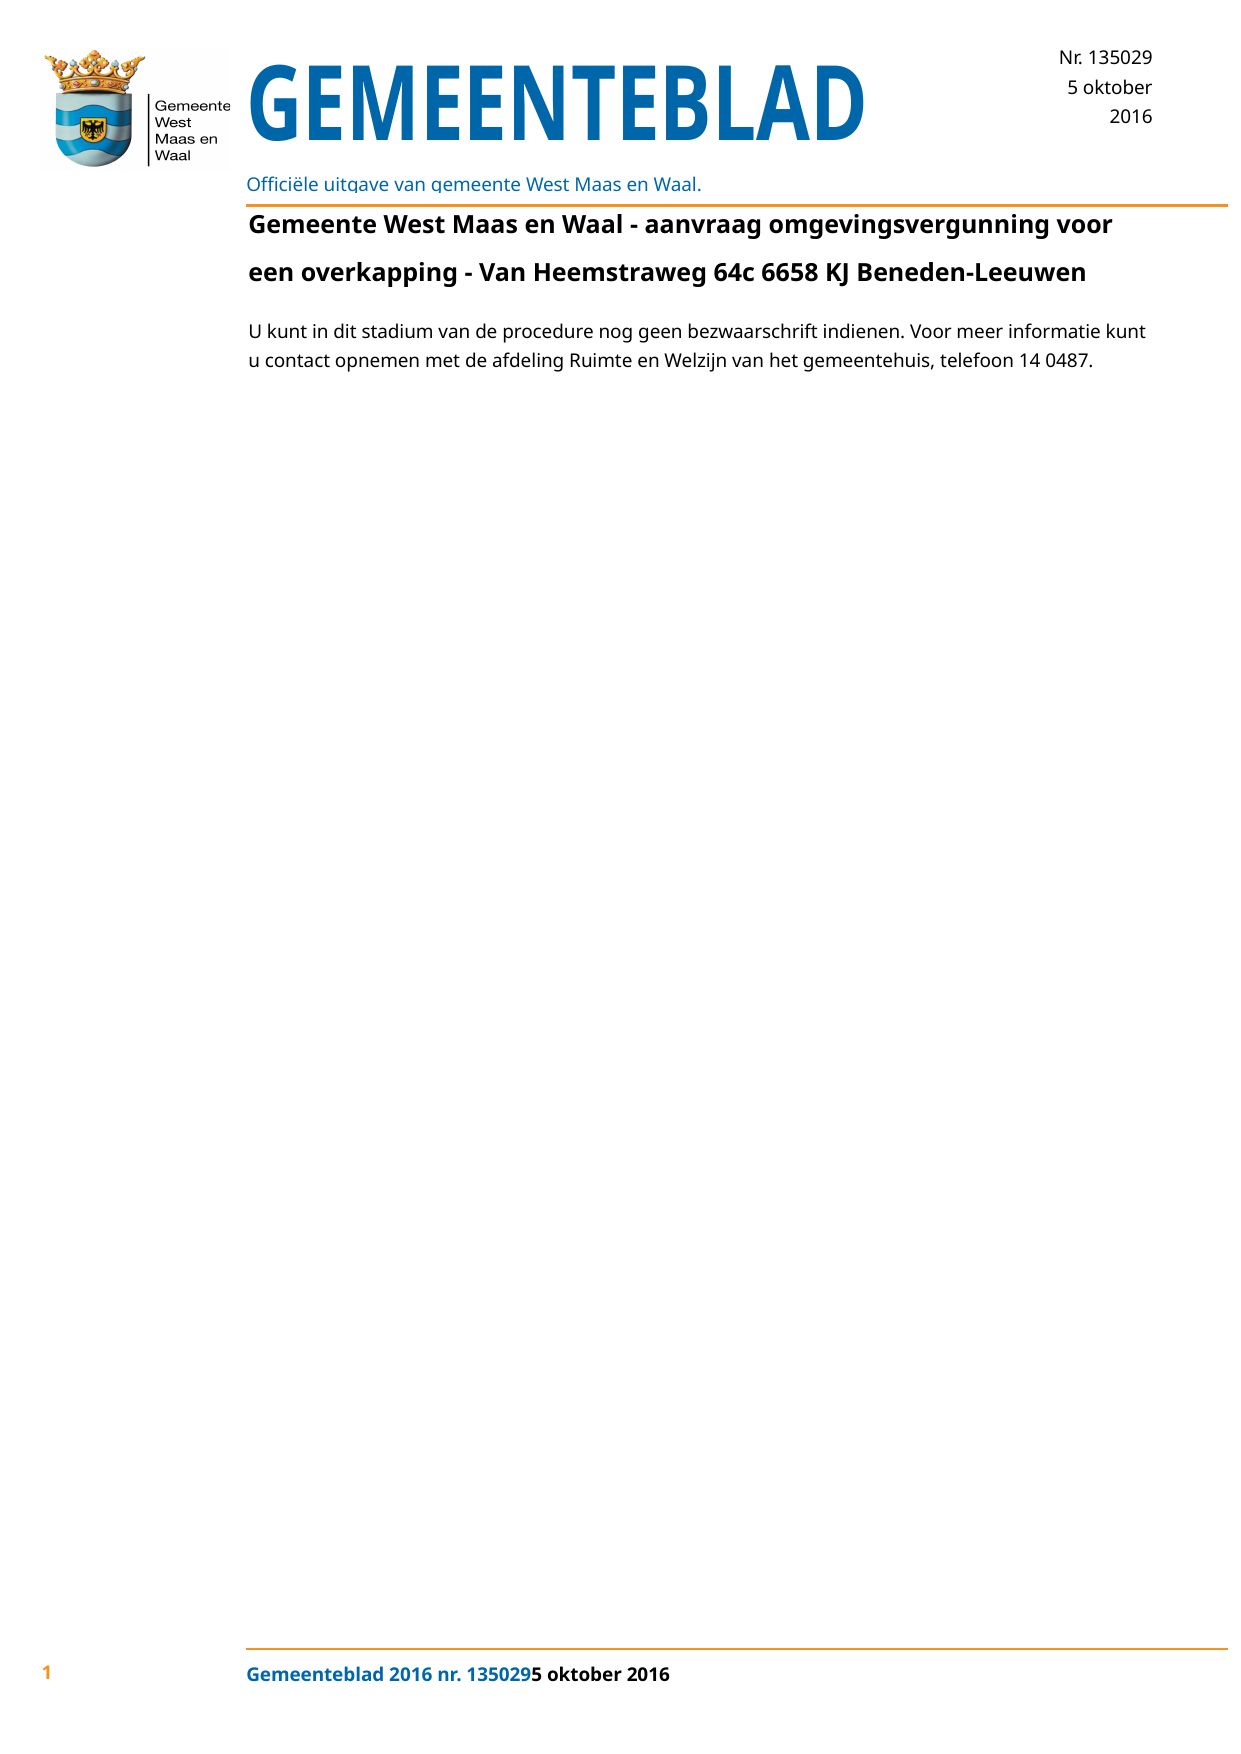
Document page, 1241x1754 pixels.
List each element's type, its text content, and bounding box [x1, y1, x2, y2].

picture [41, 47, 231, 172]
text U kunt in dit stadium van de procedure nog geen bezwaarschrift indienen. Voor meer informatie kunt u contact opnemen met de afdeling Ruimte en Welzijn van het gemeentehuis, telefoon 14 0487. [248, 318, 1152, 373]
text Gemeente West Maas en Waal - aanvraag omgevingsvergunning voor een overkapping - Van Heemstraweg 64c 6658 KJ Beneden-Leeuwen [248, 207, 1152, 288]
